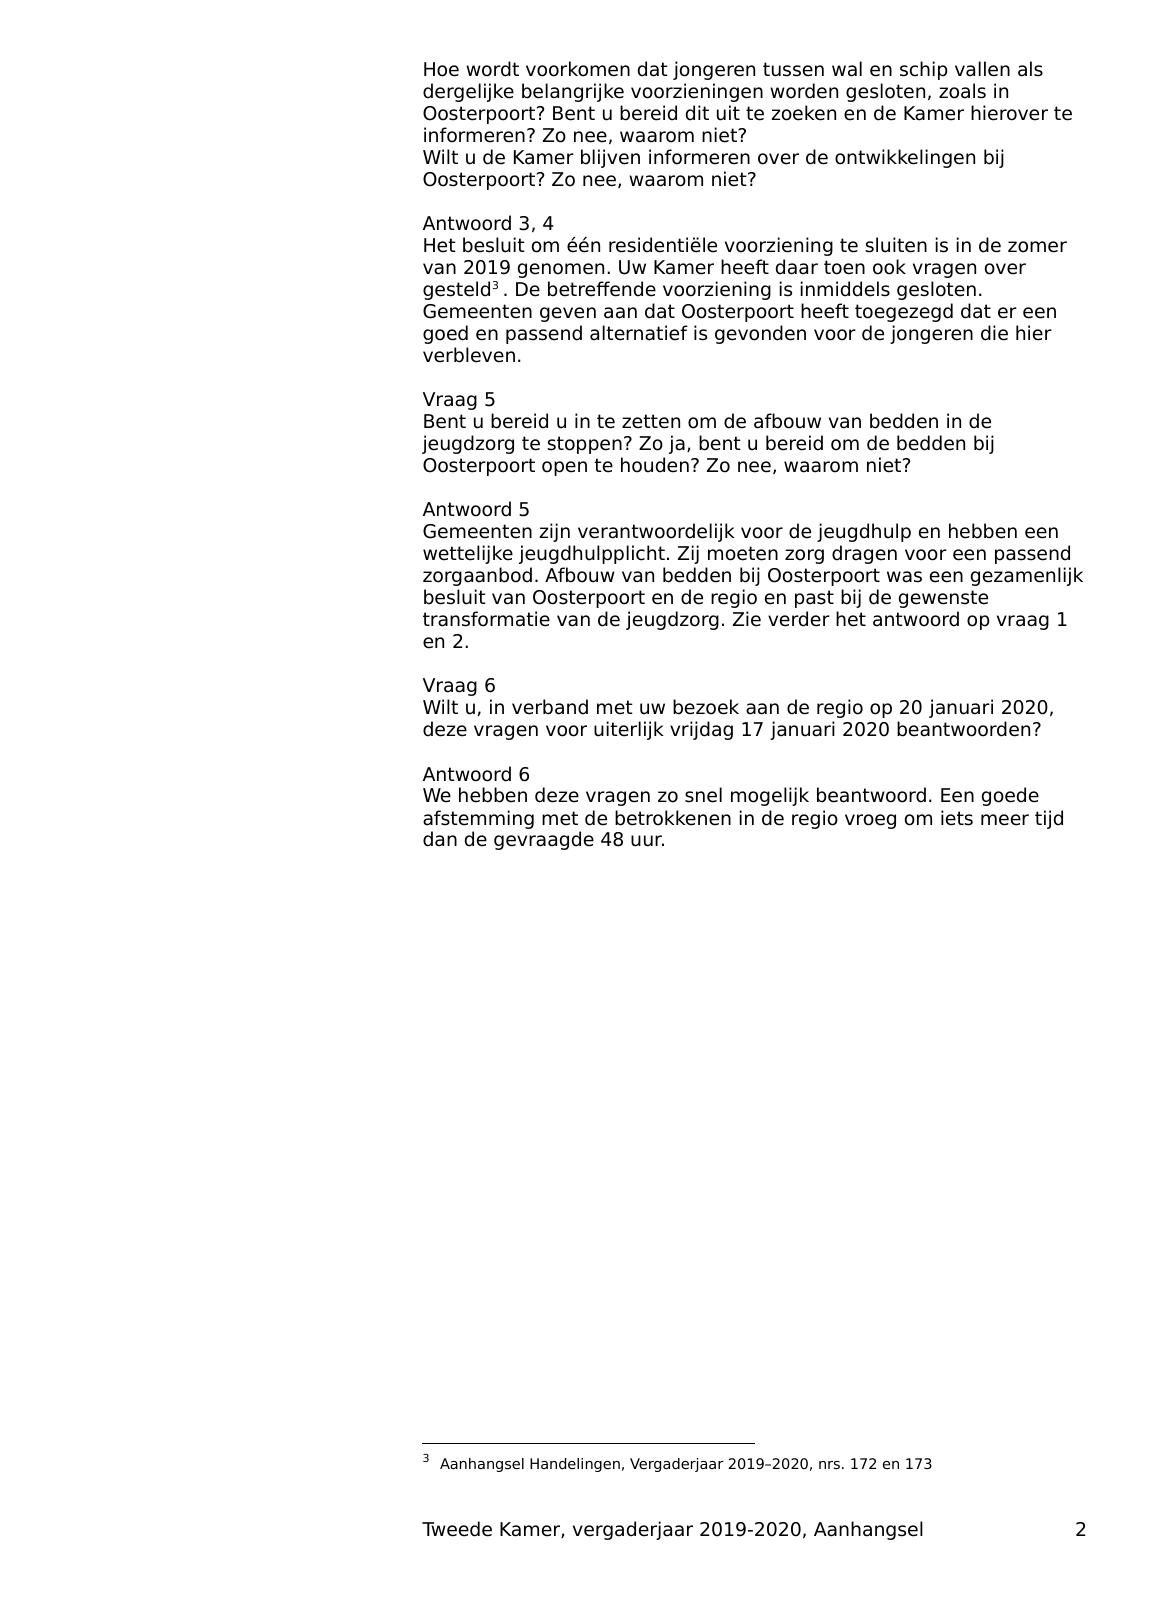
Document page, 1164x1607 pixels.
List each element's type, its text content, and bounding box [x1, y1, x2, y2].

text Antwoord 6 [422, 763, 1087, 785]
text Vraag 5 [422, 389, 1087, 411]
text Aanhangsel Handelingen, Vergaderjaar 2019–2020, nrs. 172 en 173 [422, 1452, 1087, 1474]
text Antwoord 3, 4 [422, 213, 1087, 235]
text Hoe wordt voorkomen dat jongeren tussen wal en schip vallen als dergelijke belangrijke voorzieningen worden gesloten, zoals in Oosterpoort? Bent u bereid dit uit te zoeken en de Kamer hierover te informeren? Zo nee, waarom niet? [422, 59, 1087, 147]
text Gemeenten zijn verantwoordelijk voor de jeugdhulp en hebben een wettelijke jeugdhulpplicht. Zij moeten zorg dragen voor een passend zorgaanbod. Afbouw van bedden bij Oosterpoort was een gezamenlijk besluit van Oosterpoort en de regio en past bij de gewenste transformatie van de jeugdzorg. Zie verder het antwoord op vraag 1 en 2. [422, 521, 1087, 653]
text Vraag 6 [422, 675, 1087, 697]
text Wilt u, in verband met uw bezoek aan de regio op 20 januari 2020, deze vragen voor uiterlijk vrijdag 17 januari 2020 beantwoorden? [422, 697, 1087, 741]
text Antwoord 5 [422, 499, 1087, 521]
text Bent u bereid u in te zetten om de afbouw van bedden in de jeugdzorg te stoppen? Zo ja, bent u bereid om de bedden bij Oosterpoort open te houden? Zo nee, waarom niet? [422, 411, 1087, 477]
text Het besluit om één residentiële voorziening te sluiten is in de zomer van 2019 genomen. Uw Kamer heeft daar toen ook vragen over gesteld. De betreffende voorziening is inmiddels gesloten. Gemeenten geven aan dat Oosterpoort heeft toegezegd dat er een goed en passend alternatief is gevonden voor de jongeren die hier verbleven. [422, 235, 1087, 367]
text We hebben deze vragen zo snel mogelijk beantwoord. Een goede afstemming met de betrokkenen in de regio vroeg om iets meer tijd dan de gevraagde 48 uur. [422, 785, 1087, 851]
text Wilt u de Kamer blijven informeren over de ontwikkelingen bij Oosterpoort? Zo nee, waarom niet? [422, 147, 1087, 191]
